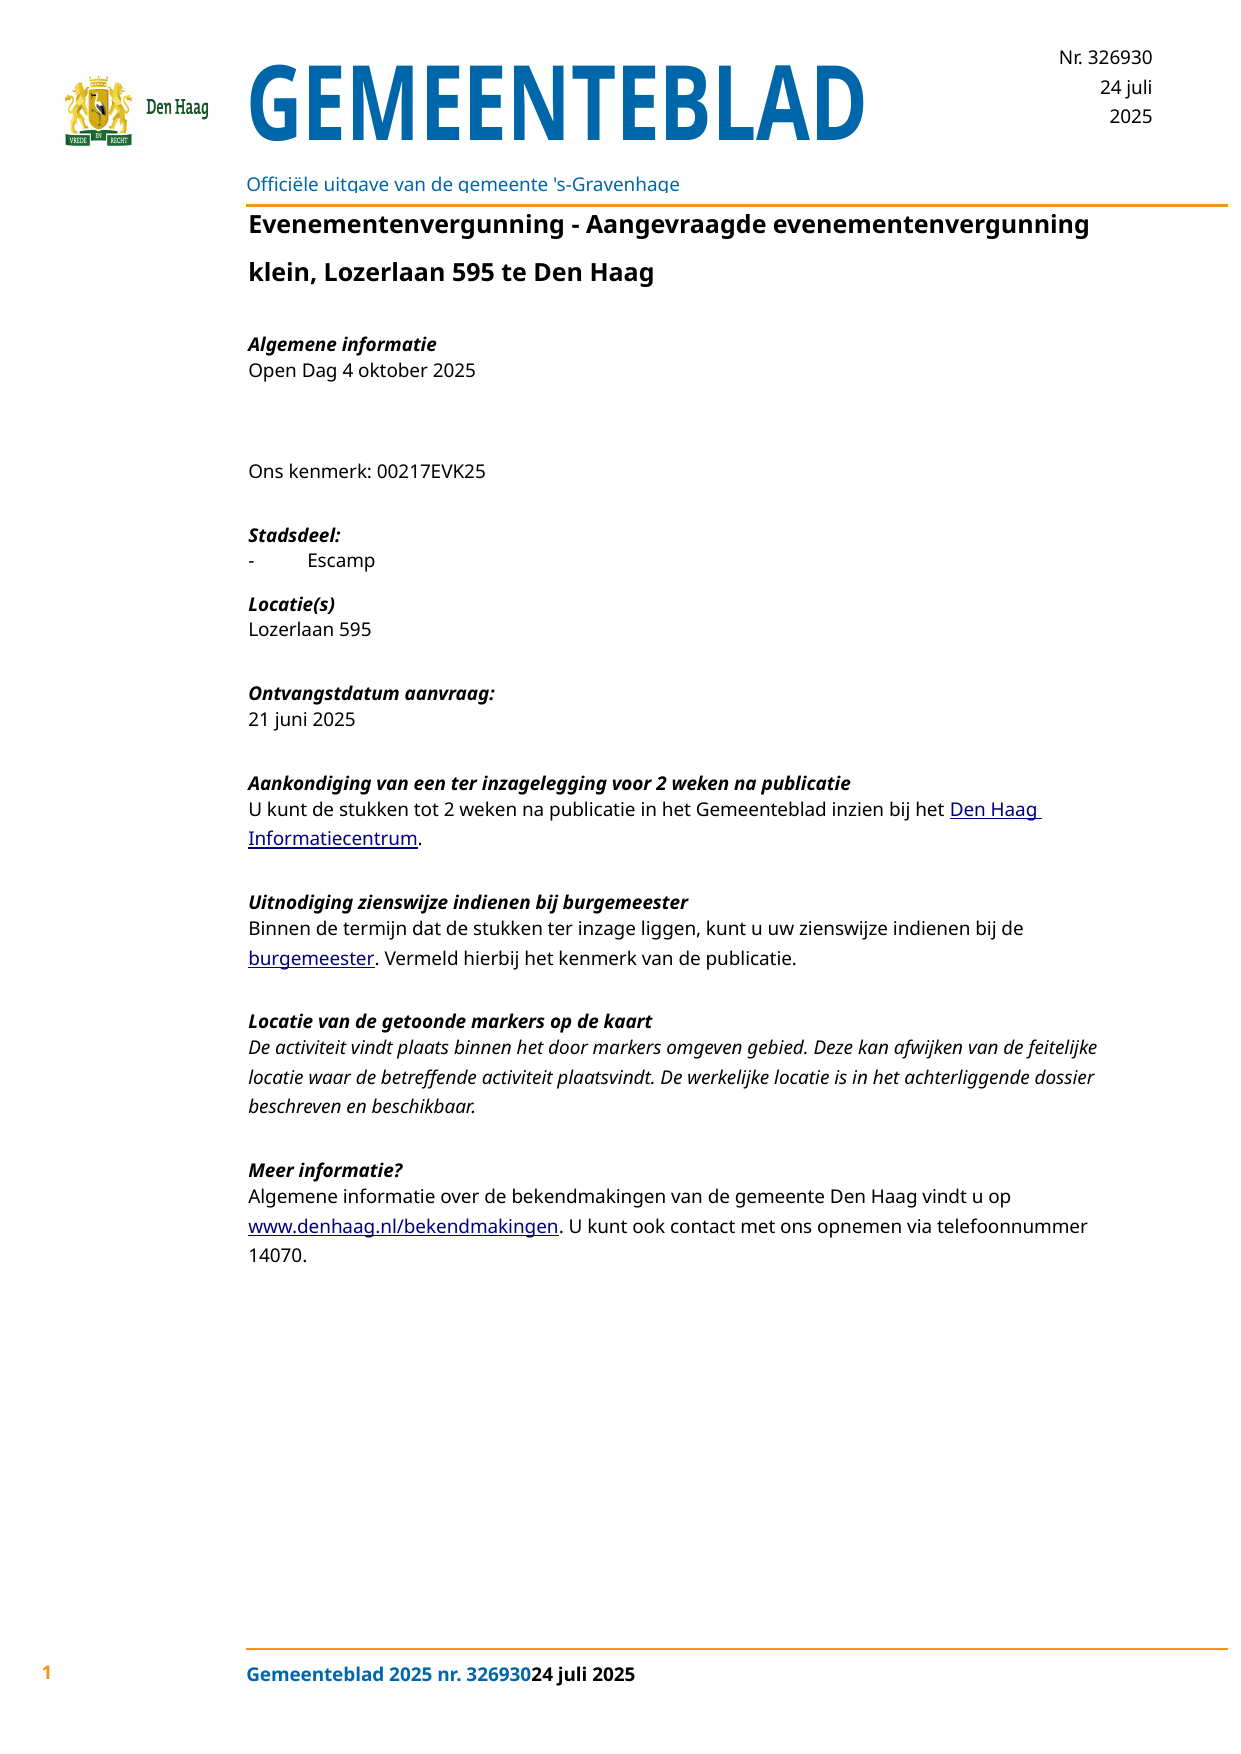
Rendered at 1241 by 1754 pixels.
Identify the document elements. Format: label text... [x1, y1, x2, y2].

text Evenementenvergunning - Aangevraagde evenementenvergunning klein, Lozerlaan 595 te Den Haag [248, 207, 1152, 288]
text Stadsdeel: [248, 522, 1152, 548]
text Ons kenmerk: 00217EVK25 [248, 458, 1152, 484]
text Ontvangstdatum aanvraag: [248, 681, 1152, 706]
text Binnen de termijn dat de stukken ter inzage liggen, kunt u uw zienswijze indienen bij de burgemeester. Vermeld hierbij het kenmerk van de publicatie. [248, 915, 1152, 971]
text Open Dag 4 oktober 2025 [248, 357, 1152, 383]
text Meer informatie? [248, 1158, 1152, 1183]
text De activiteit vindt plaats binnen het door markers omgeven gebied. Deze kan afwijken van de feitelijke locatie waar de betreffende activiteit plaatsvindt. De werkelijke locatie is in het achterliggende dossier beschreven en beschikbaar. [248, 1034, 1152, 1119]
text U kunt de stukken tot 2 weken na publicatie in het Gemeenteblad inzien bij het Den Haag Informatiecentrum. [248, 796, 1152, 851]
text Algemene informatie [248, 331, 1152, 357]
text 21 juni 2025 [248, 706, 1152, 732]
text Algemene informatie over de bekendmakingen van de gemeente Den Haag vindt u op www.denhaag.nl/bekendmakingen. U kunt ook contact met ons opnemen via telefoonnummer 14070. [248, 1183, 1152, 1268]
text Uitnodiging zienswijze indienen bij burgemeester [248, 889, 1152, 915]
text Locatie(s) [248, 591, 1152, 617]
text Aankondiging van een ter inzagelegging voor 2 weken na publicatie [248, 770, 1152, 796]
text Lozerlaan 595 [248, 617, 1152, 642]
text Locatie van de getoonde markers op de kaart [248, 1009, 1152, 1034]
picture [41, 47, 231, 172]
list Escamp [248, 548, 1152, 573]
